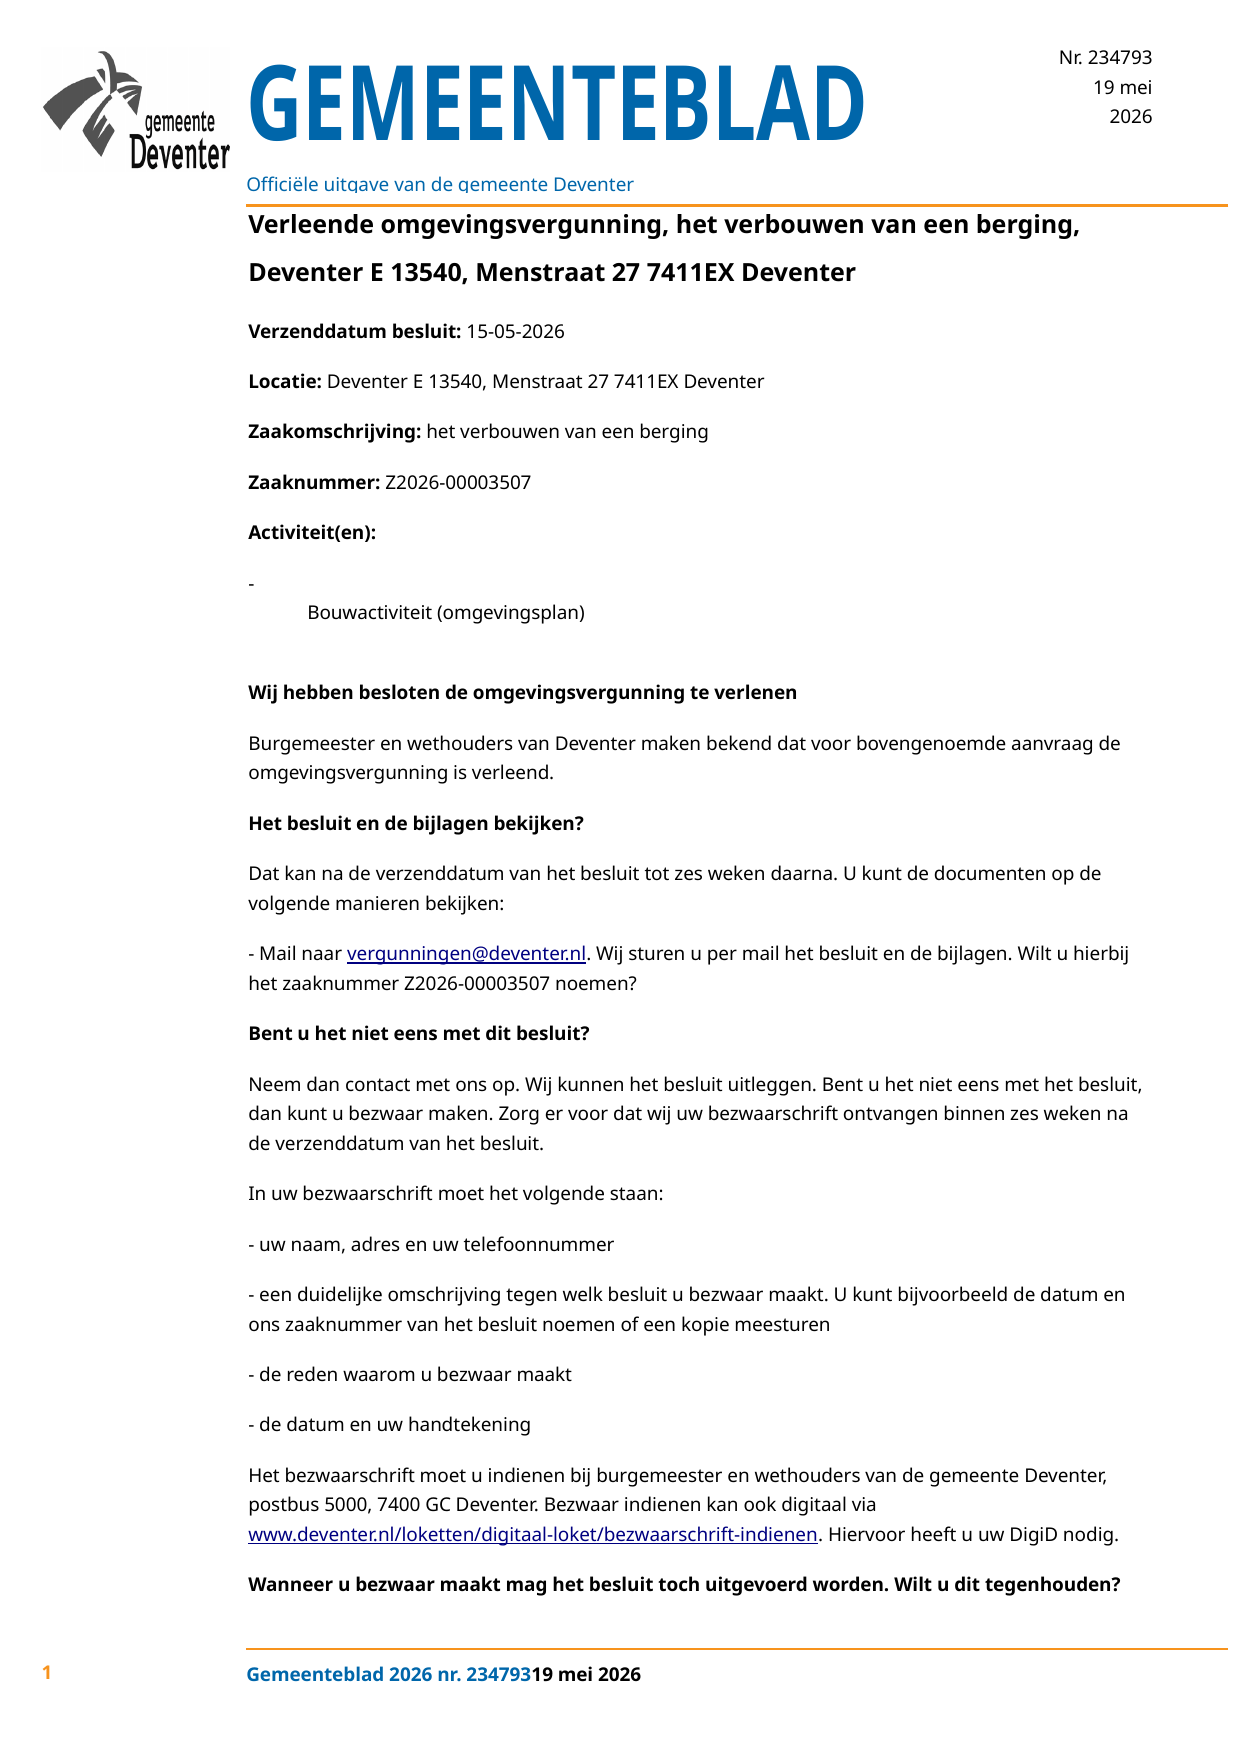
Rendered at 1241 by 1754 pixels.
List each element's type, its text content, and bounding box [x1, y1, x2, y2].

text Verzenddatum besluit: 15-05-2026 [248, 318, 1152, 344]
text Het besluit en de bijlagen bekijken? [248, 810, 1152, 836]
text Bent u het niet eens met dit besluit? [248, 1020, 1152, 1046]
text Wij hebben besloten de omgevingsvergunning te verlenen [248, 679, 1152, 705]
text Neem dan contact met ons op. Wij kunnen het besluit uitleggen. Bent u het niet eens met het besluit, dan kunt u bezwaar maken. Zorg er voor dat wij uw bezwaarschrift ontvangen binnen zes weken na de verzenddatum van het besluit. [248, 1071, 1152, 1156]
text - Mail naar vergunningen@deventer.nl. Wij sturen u per mail het besluit en de bijlagen. Wilt u hierbij het zaaknummer Z2026-00003507 noemen? [248, 940, 1152, 996]
text Zaaknummer: Z2026-00003507 [248, 469, 1152, 495]
text Het bezwaarschrift moet u indienen bij burgemeester en wethouders van de gemeente Deventer, postbus 5000, 7400 GC Deventer. Bezwaar indienen kan ook digitaal via www.deventer.nl/loketten/digitaal-loket/bezwaarschrift-indienen. Hiervoor heeft u uw DigiD nodig. [248, 1462, 1152, 1547]
text Zaakomschrijving: het verbouwen van een berging [248, 419, 1152, 444]
text Locatie: Deventer E 13540, Menstraat 27 7411EX Deventer [248, 368, 1152, 394]
text - een duidelijke omschrijving tegen welk besluit u bezwaar maakt. U kunt bijvoorbeeld de datum en ons zaaknummer van het besluit noemen of een kopie meesturen [248, 1281, 1152, 1337]
list Bouwactiviteit (omgevingsplan) [248, 599, 1152, 625]
text Activiteit(en): [248, 519, 1152, 545]
picture [41, 47, 231, 172]
text - uw naam, adres en uw telefoonnummer [248, 1231, 1152, 1257]
text In uw bezwaarschrift moet het volgende staan: [248, 1180, 1152, 1206]
text - de datum en uw handtekening [248, 1412, 1152, 1437]
text Burgemeester en wethouders van Deventer maken bekend dat voor bovengenoemde aanvraag de omgevingsvergunning is verleend. [248, 730, 1152, 785]
text Wanneer u bezwaar maakt mag het besluit toch uitgevoerd worden. Wilt u dit tegenhouden? [248, 1572, 1152, 1597]
text - de reden waarom u bezwaar maakt [248, 1361, 1152, 1387]
text Dat kan na de verzenddatum van het besluit tot zes weken daarna. U kunt de documenten op de volgende manieren bekijken: [248, 860, 1152, 916]
text Verleende omgevingsvergunning, het verbouwen van een berging, Deventer E 13540, Menstraat 27 7411EX Deventer [248, 207, 1152, 288]
